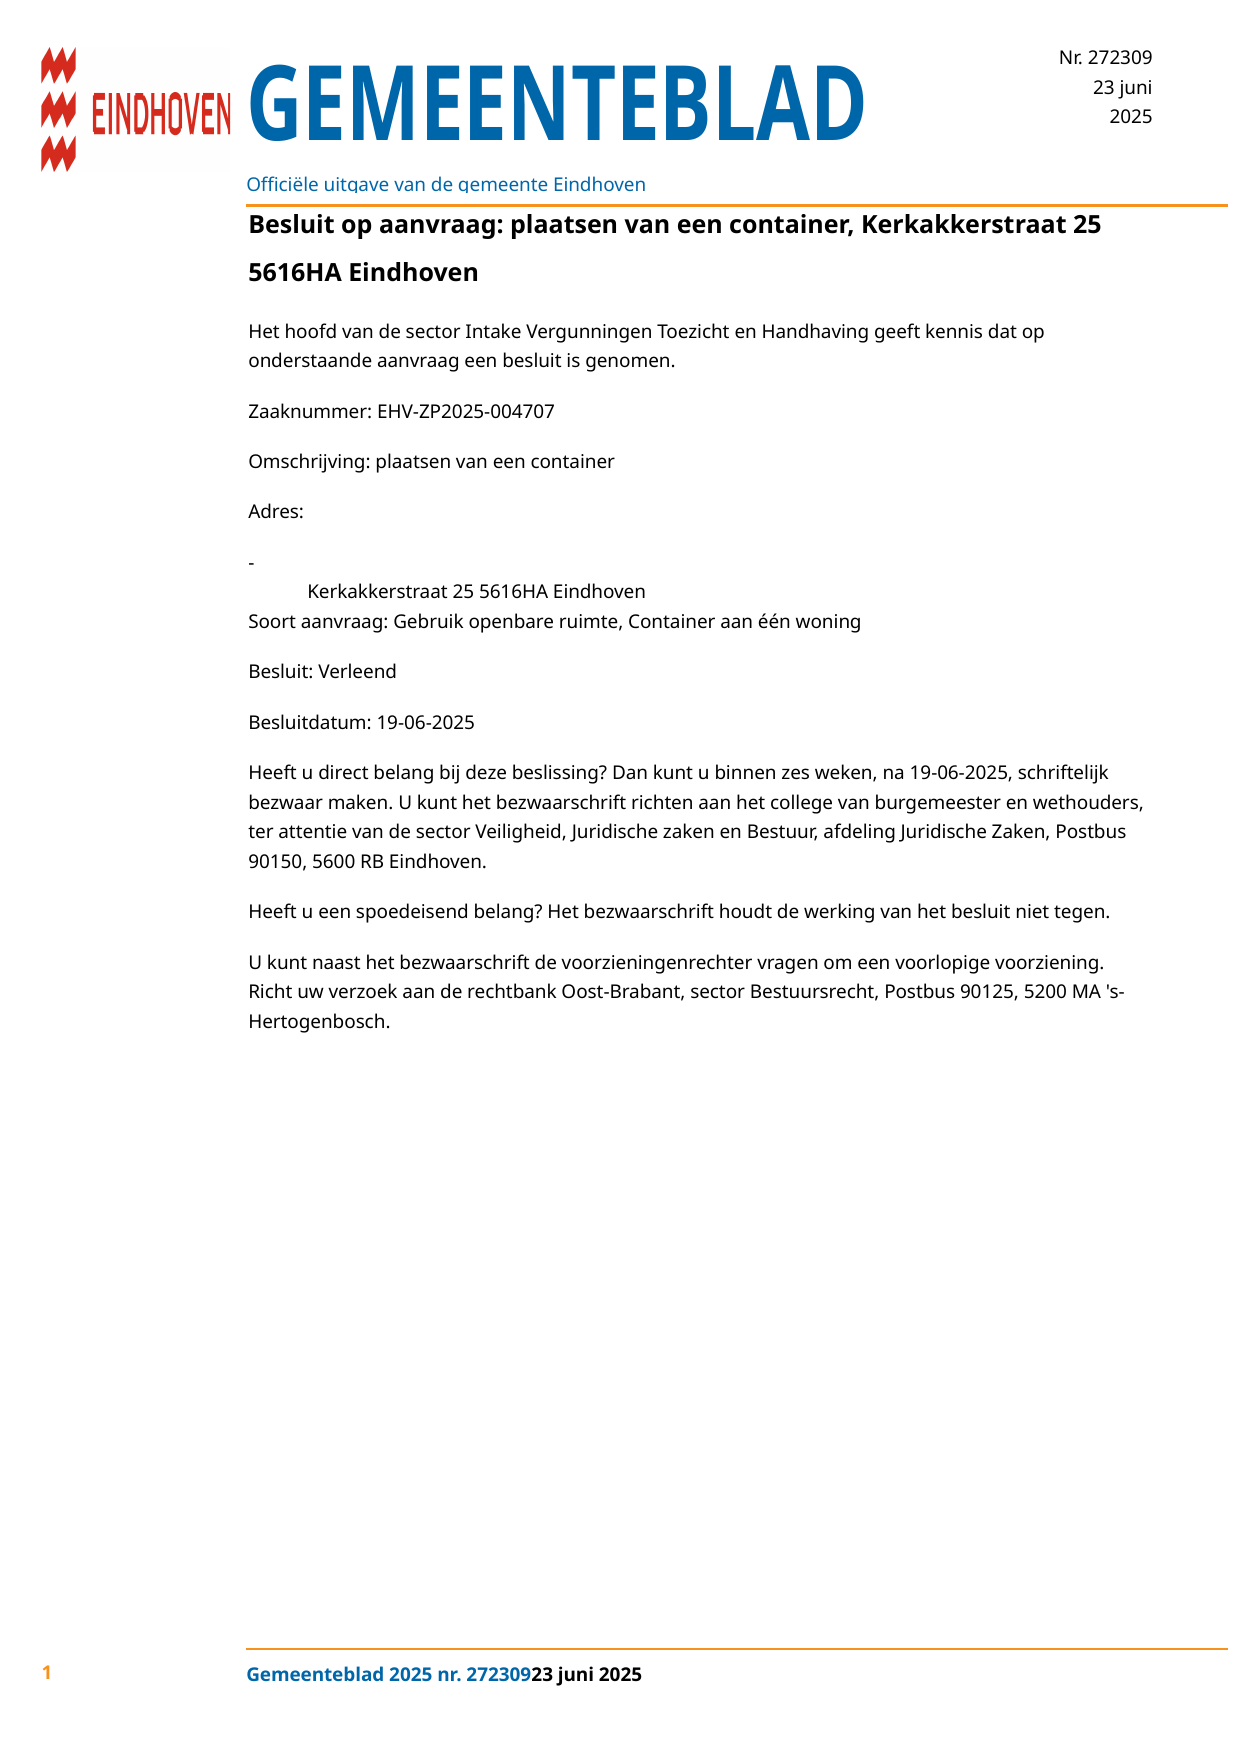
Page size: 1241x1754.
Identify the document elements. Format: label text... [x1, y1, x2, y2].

text Heeft u een spoedeisend belang? Het bezwaarschrift houdt de werking van het besluit niet tegen. [248, 899, 1152, 924]
text Besluit: Verleend [248, 659, 1152, 684]
text Besluitdatum: 19-06-2025 [248, 709, 1152, 735]
text Besluit op aanvraag: plaatsen van een container, Kerkakkerstraat 25 5616HA Eindhoven [248, 207, 1152, 288]
text Het hoofd van de sector Intake Vergunningen Toezicht en Handhaving geeft kennis dat op onderstaande aanvraag een besluit is genomen. [248, 318, 1152, 373]
list Kerkakkerstraat 25 5616HA Eindhoven [248, 579, 1152, 604]
text U kunt naast het bezwaarschrift de voorzieningenrechter vragen om een voorlopige voorziening. Richt uw verzoek aan de rechtbank Oost-Brabant, sector Bestuursrecht, Postbus 90125, 5200 MA 's-Hertogenbosch. [248, 949, 1152, 1034]
text Omschrijving: plaatsen van een container [248, 448, 1152, 474]
picture [41, 47, 231, 172]
text Heeft u direct belang bij deze beslissing? Dan kunt u binnen zes weken, na 19-06-2025, schriftelijk bezwaar maken. U kunt het bezwaarschrift richten aan het college van burgemeester en wethouders, ter attentie van de sector Veiligheid, Juridische zaken en Bestuur, afdeling Juridische Zaken, Postbus 90150, 5600 RB Eindhoven. [248, 759, 1152, 874]
text Soort aanvraag: Gebruik openbare ruimte, Container aan één woning [248, 608, 1152, 634]
text Adres: [248, 499, 1152, 524]
text Zaaknummer: EHV-ZP2025-004707 [248, 398, 1152, 424]
